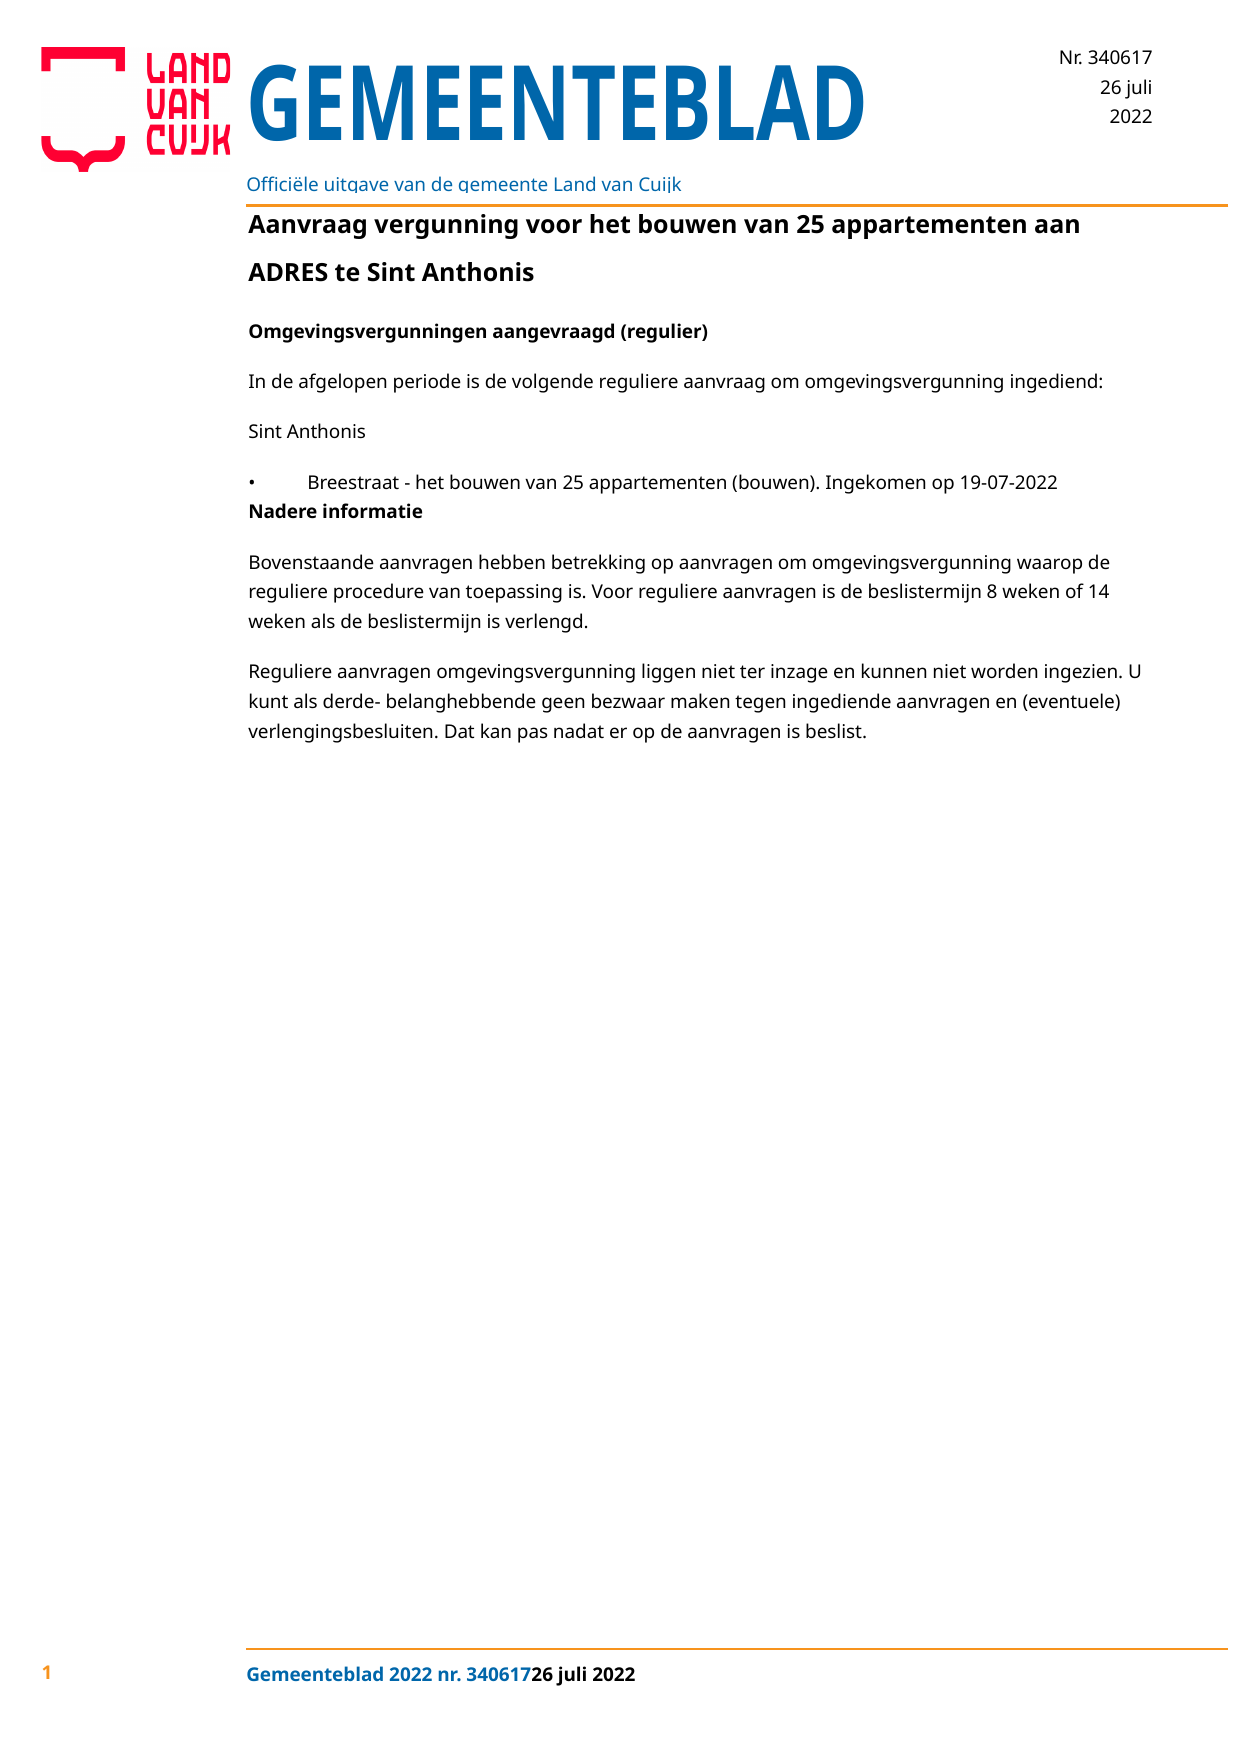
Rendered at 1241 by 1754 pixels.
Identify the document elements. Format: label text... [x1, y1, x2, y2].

picture [41, 47, 231, 172]
text Reguliere aanvragen omgevingsvergunning liggen niet ter inzage en kunnen niet worden ingezien. U kunt als derde- belanghebbende geen bezwaar maken tegen ingediende aanvragen en (eventuele) verlengingsbesluiten. Dat kan pas nadat er op de aanvragen is beslist. [248, 659, 1152, 744]
text In de afgelopen periode is de volgende reguliere aanvraag om omgevingsvergunning ingediend: [248, 368, 1152, 394]
text Aanvraag vergunning voor het bouwen van 25 appartementen aan ADRES te Sint Anthonis [248, 207, 1152, 288]
list Breestraat - het bouwen van 25 appartementen (bouwen). Ingekomen op 19-07-2022 [248, 469, 1152, 495]
text Nadere informatie [248, 499, 1152, 524]
text Omgevingsvergunningen aangevraagd (regulier) [248, 318, 1152, 344]
text Sint Anthonis [248, 419, 1152, 444]
text Bovenstaande aanvragen hebben betrekking op aanvragen om omgevingsvergunning waarop de reguliere procedure van toepassing is. Voor reguliere aanvragen is de beslistermijn 8 weken of 14 weken als de beslistermijn is verlengd. [248, 549, 1152, 634]
